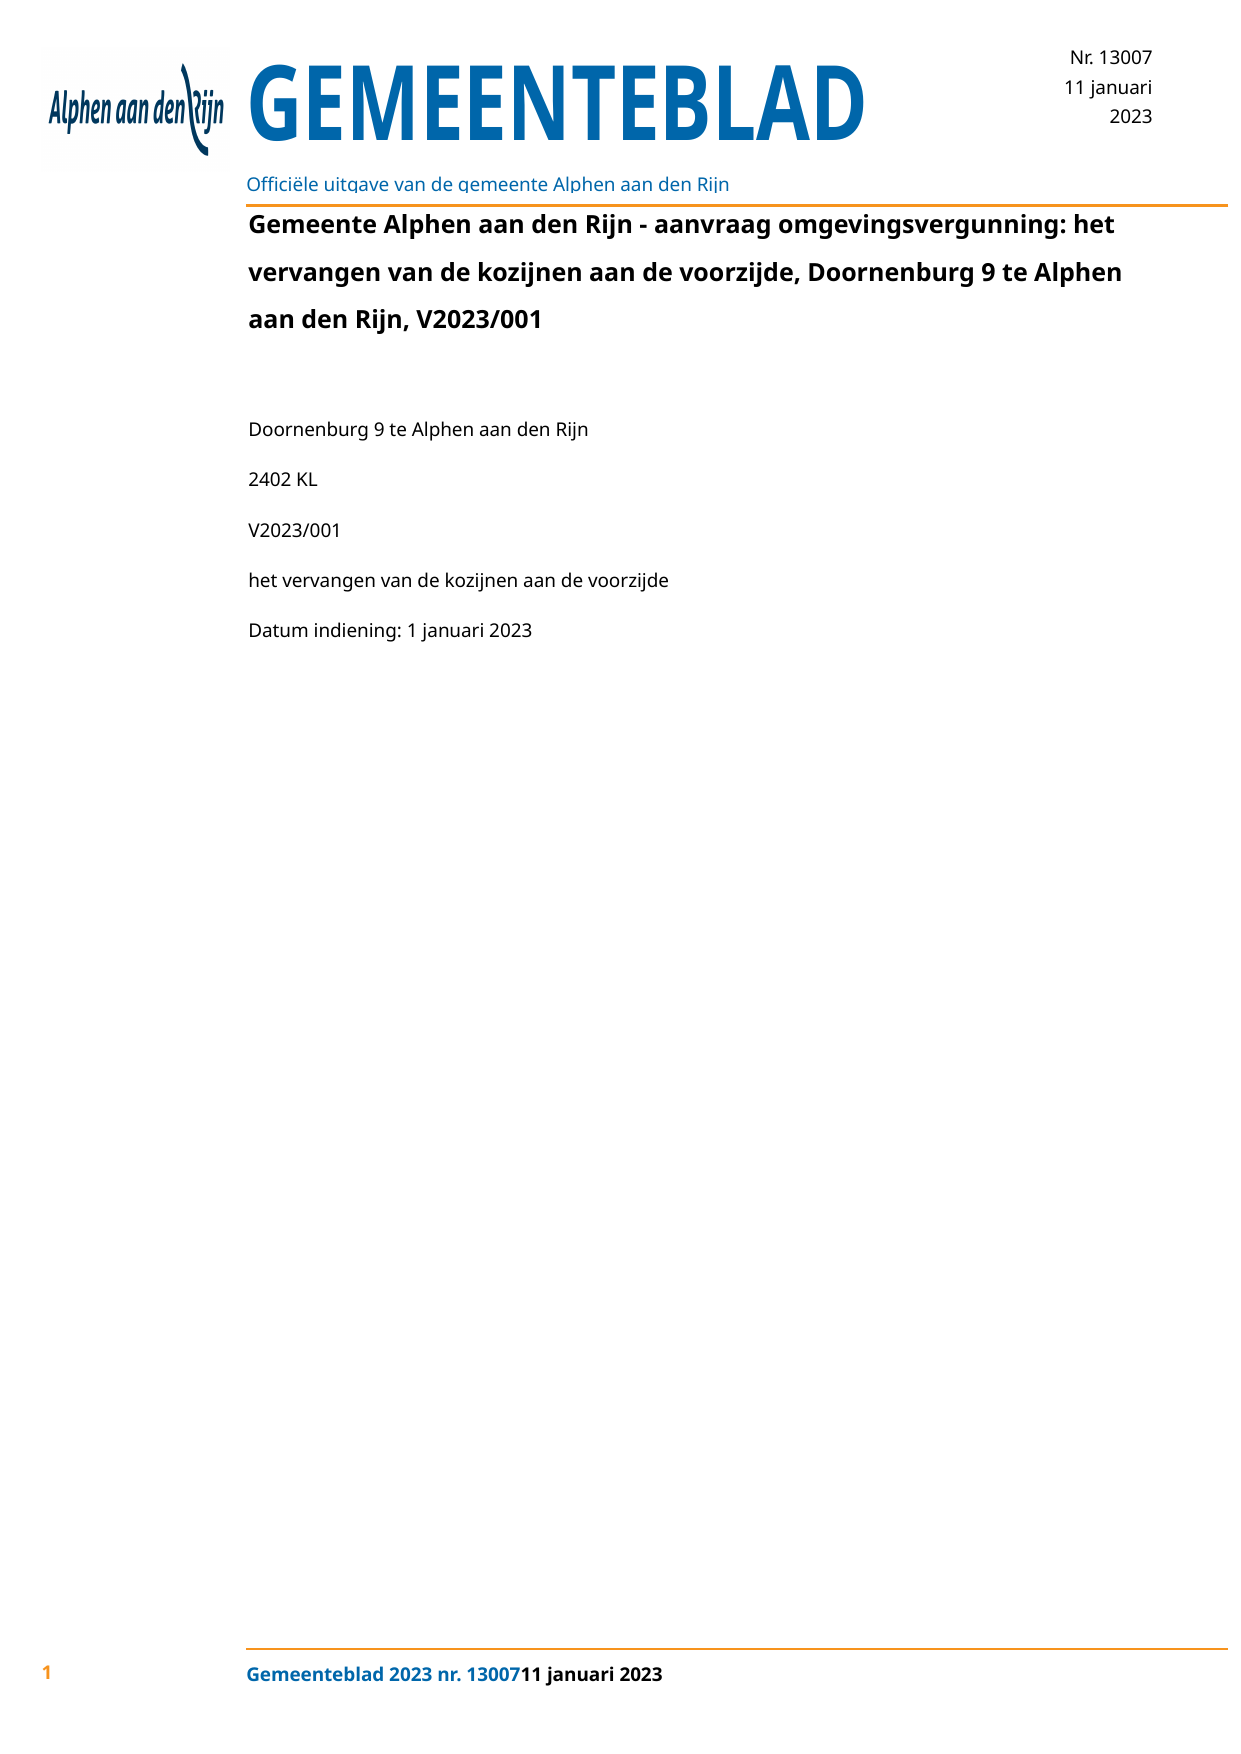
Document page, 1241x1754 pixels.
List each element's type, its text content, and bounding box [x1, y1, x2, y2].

text Doornenburg 9 te Alphen aan den Rijn [248, 416, 1152, 442]
text 2402 KL [248, 466, 1152, 492]
text V2023/001 [248, 517, 1152, 542]
picture [41, 47, 231, 172]
text Gemeente Alphen aan den Rijn - aanvraag omgevingsvergunning: het vervangen van de kozijnen aan de voorzijde, Doornenburg 9 te Alphen aan den Rijn, V2023/001 [248, 207, 1152, 336]
text het vervangen van de kozijnen aan de voorzijde [248, 567, 1152, 593]
text Datum indiening: 1 januari 2023 [248, 618, 1152, 643]
